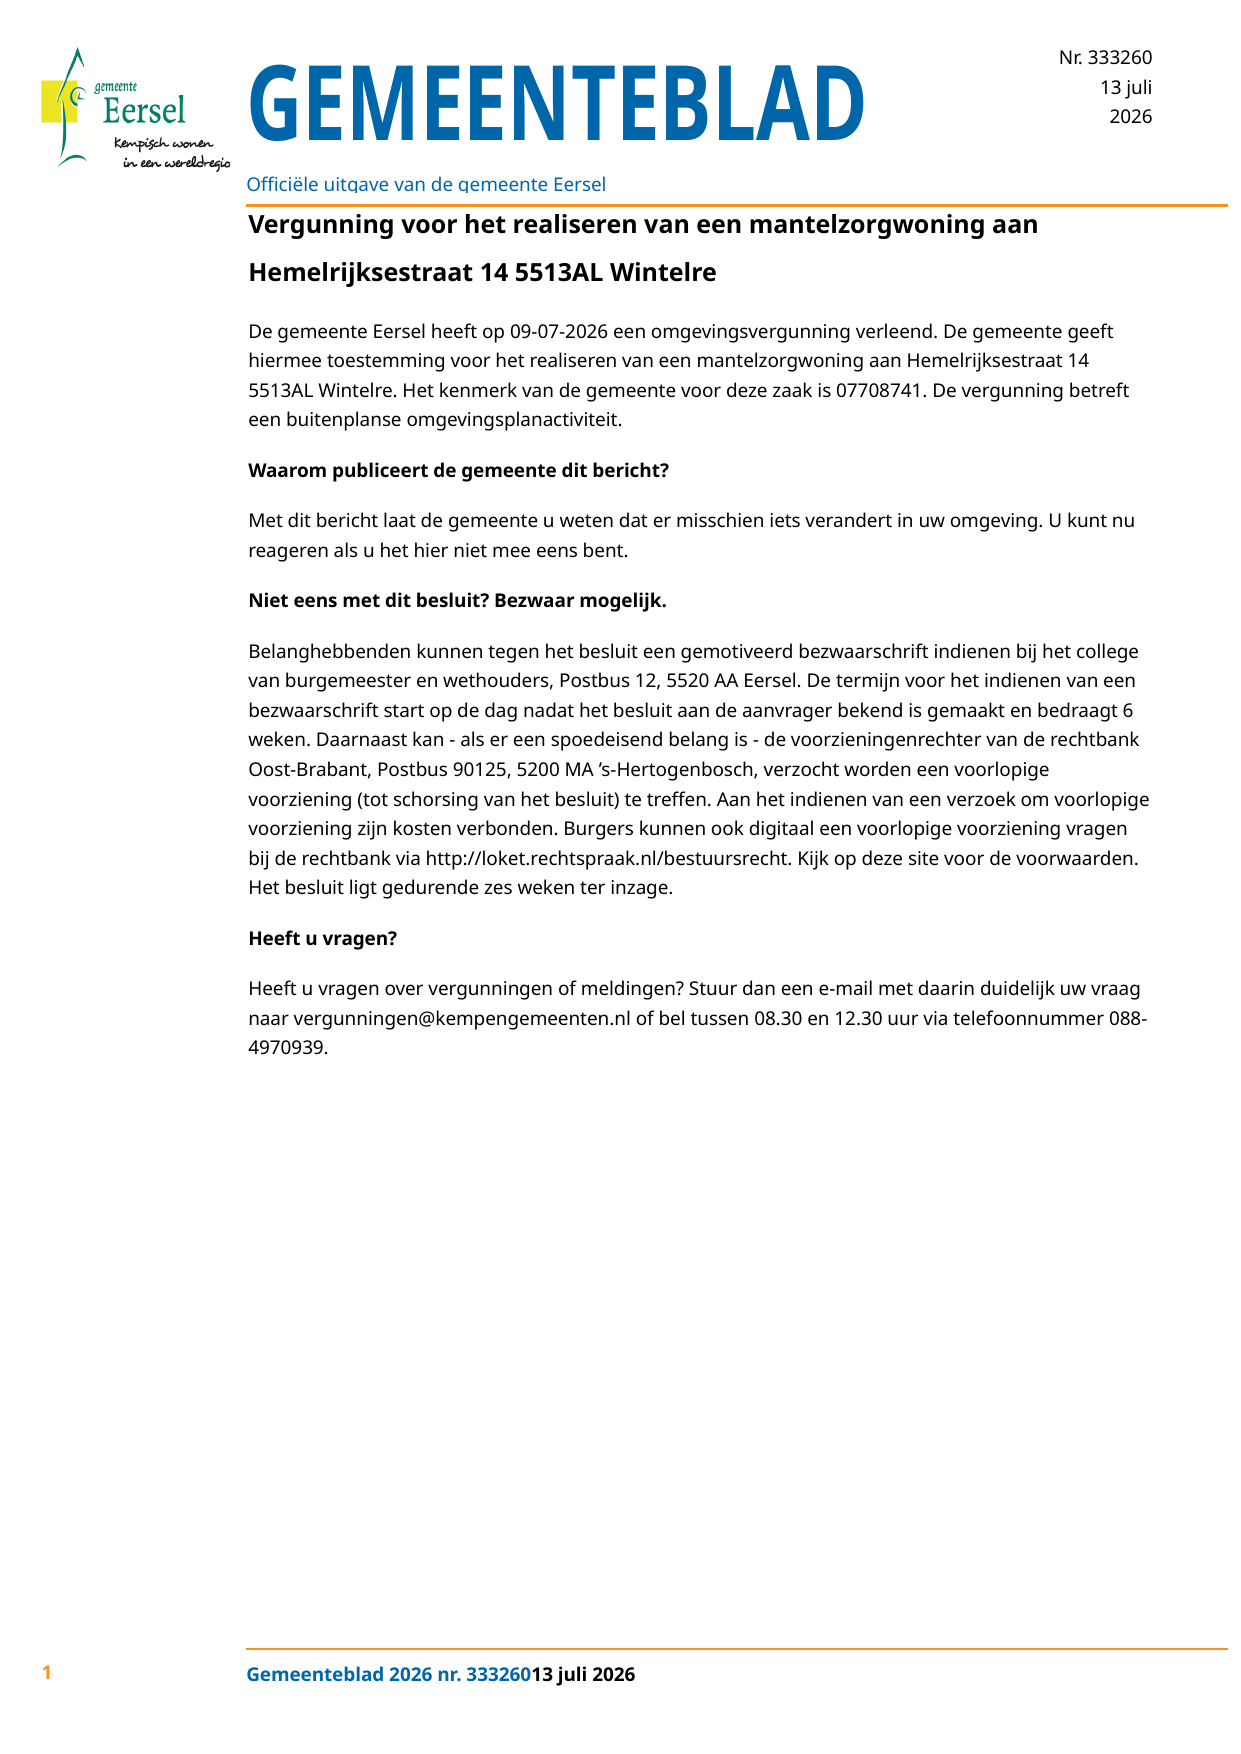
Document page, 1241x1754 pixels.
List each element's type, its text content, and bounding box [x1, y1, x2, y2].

picture [41, 47, 231, 172]
text De gemeente Eersel heeft op 09-07-2026 een omgevingsvergunning verleend. De gemeente geeft hiermee toestemming voor het realiseren van een mantelzorgwoning aan Hemelrijksestraat 14 5513AL Wintelre. Het kenmerk van de gemeente voor deze zaak is 07708741. De vergunning betreft een buitenplanse omgevingsplanactiviteit. [248, 318, 1152, 432]
text Vergunning voor het realiseren van een mantelzorgwoning aan Hemelrijksestraat 14 5513AL Wintelre [248, 207, 1152, 288]
text Heeft u vragen? [248, 925, 1152, 951]
text Belanghebbenden kunnen tegen het besluit een gemotiveerd bezwaarschrift indienen bij het college van burgemeester en wethouders, Postbus 12, 5520 AA Eersel. De termijn voor het indienen van een bezwaarschrift start op de dag nadat het besluit aan de aanvrager bekend is gemaakt en bedraagt 6 weken. Daarnaast kan - als er een spoedeisend belang is - de voorzieningenrechter van de rechtbank Oost-Brabant, Postbus 90125, 5200 MA ’s-Hertogenbosch, verzocht worden een voorlopige voorziening (tot schorsing van het besluit) te treffen. Aan het indienen van een verzoek om voorlopige voorziening zijn kosten verbonden. Burgers kunnen ook digitaal een voorlopige voorziening vragen bij de rechtbank via http://loket.rechtspraak.nl/bestuursrecht. Kijk op deze site voor de voorwaarden. Het besluit ligt gedurende zes weken ter inzage. [248, 638, 1152, 900]
text Heeft u vragen over vergunningen of meldingen? Stuur dan een e-mail met daarin duidelijk uw vraag naar vergunningen@kempengemeenten.nl of bel tussen 08.30 en 12.30 uur via telefoonnummer 088-4970939. [248, 975, 1152, 1060]
text Niet eens met dit besluit? Bezwaar mogelijk. [248, 587, 1152, 613]
text Met dit bericht laat de gemeente u weten dat er misschien iets verandert in uw omgeving. U kunt nu reageren als u het hier niet mee eens bent. [248, 507, 1152, 563]
text Waarom publiceert de gemeente dit bericht? [248, 457, 1152, 483]
